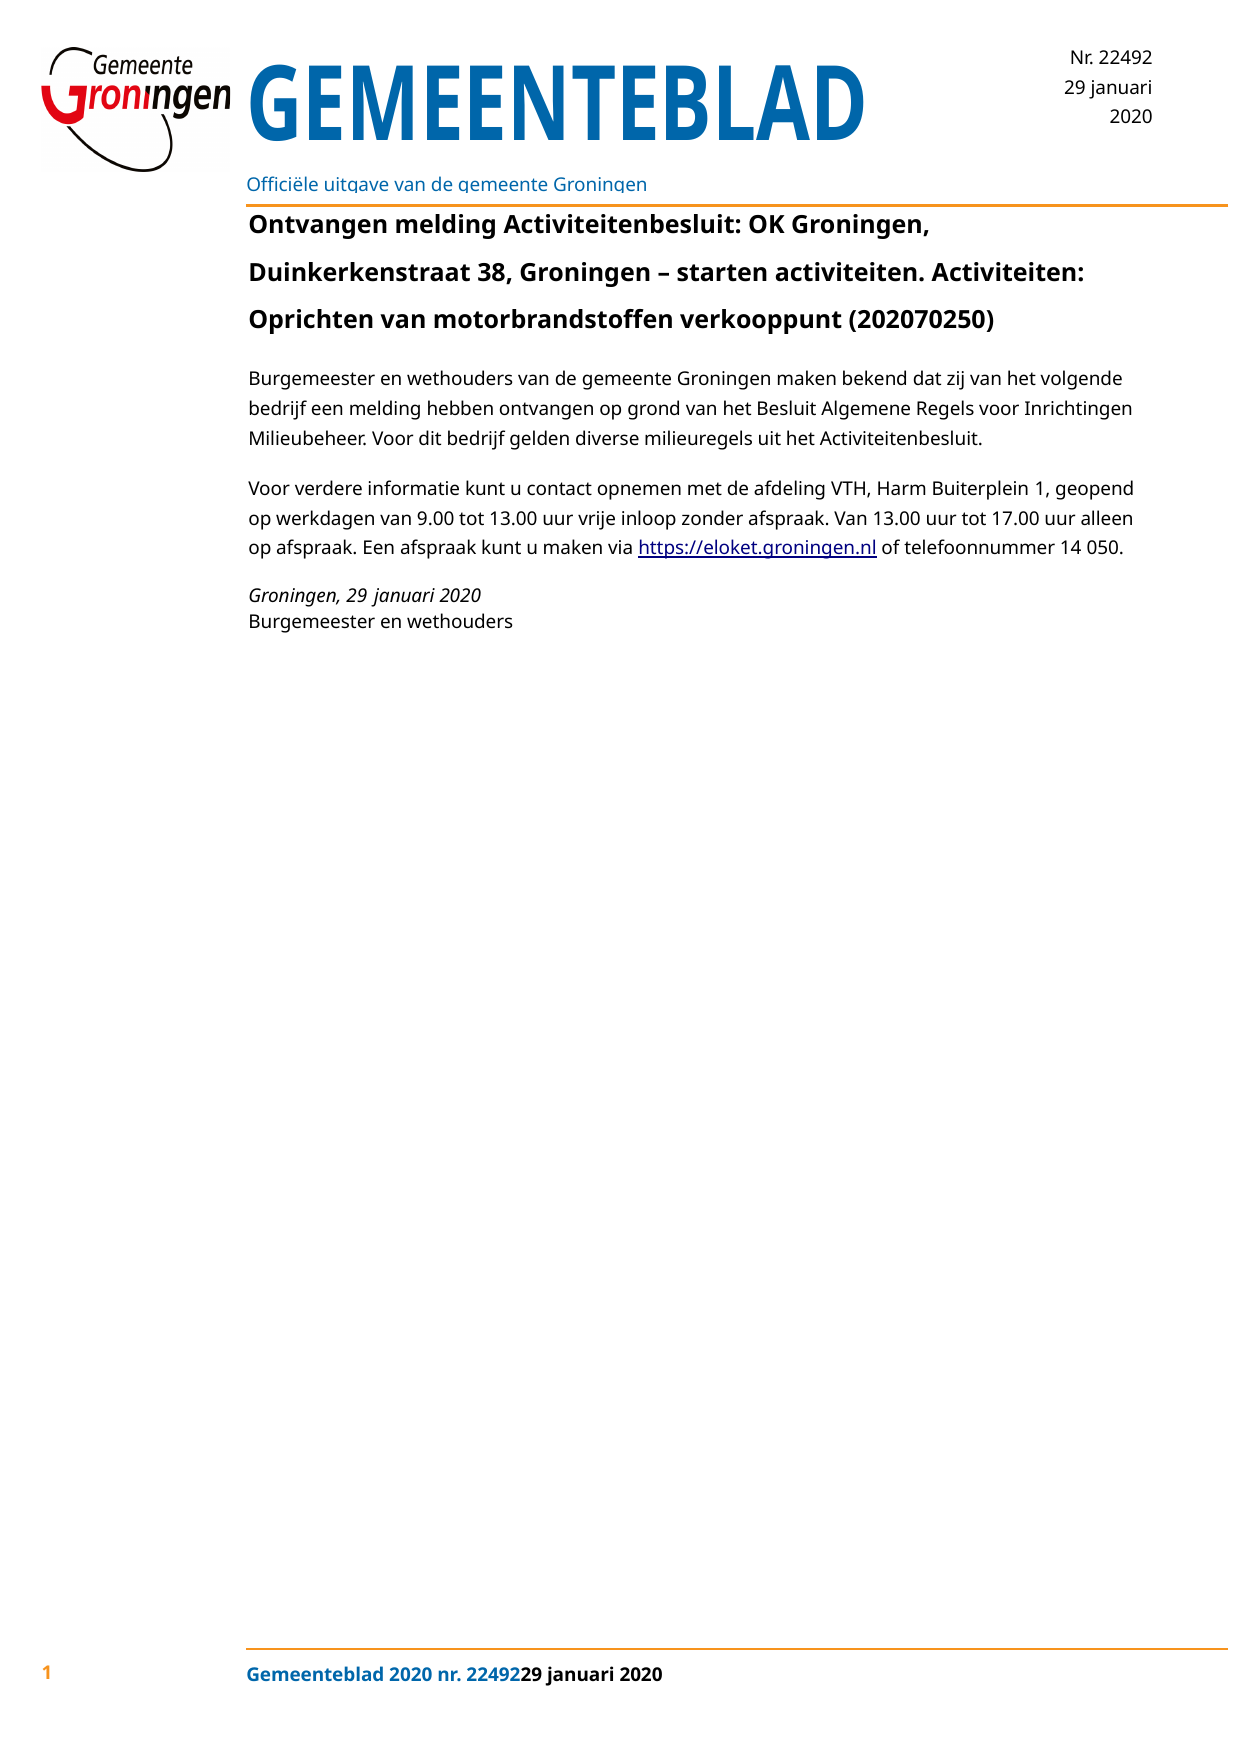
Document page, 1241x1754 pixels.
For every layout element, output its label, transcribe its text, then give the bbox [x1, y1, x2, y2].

text Groningen, 29 januari 2020 [248, 582, 1152, 608]
text Ontvangen melding Activiteitenbesluit: OK Groningen, Duinkerkenstraat 38, Groningen – starten activiteiten. Activiteiten: Oprichten van motorbrandstoffen verkooppunt (202070250) [248, 207, 1152, 336]
text Burgemeester en wethouders van de gemeente Groningen maken bekend dat zij van het volgende bedrijf een melding hebben ontvangen op grond van het Besluit Algemene Regels voor Inrichtingen Milieubeheer. Voor dit bedrijf gelden diverse milieuregels uit het Activiteitenbesluit. [248, 366, 1152, 450]
text Burgemeester en wethouders [248, 608, 1152, 633]
picture [41, 47, 231, 172]
text Voor verdere informatie kunt u contact opnemen met de afdeling VTH, Harm Buiterplein 1, geopend op werkdagen van 9.00 tot 13.00 uur vrije inloop zonder afspraak. Van 13.00 uur tot 17.00 uur alleen op afspraak. Een afspraak kunt u maken via https://eloket.groningen.nl of telefoonnummer 14 050. [248, 475, 1152, 560]
